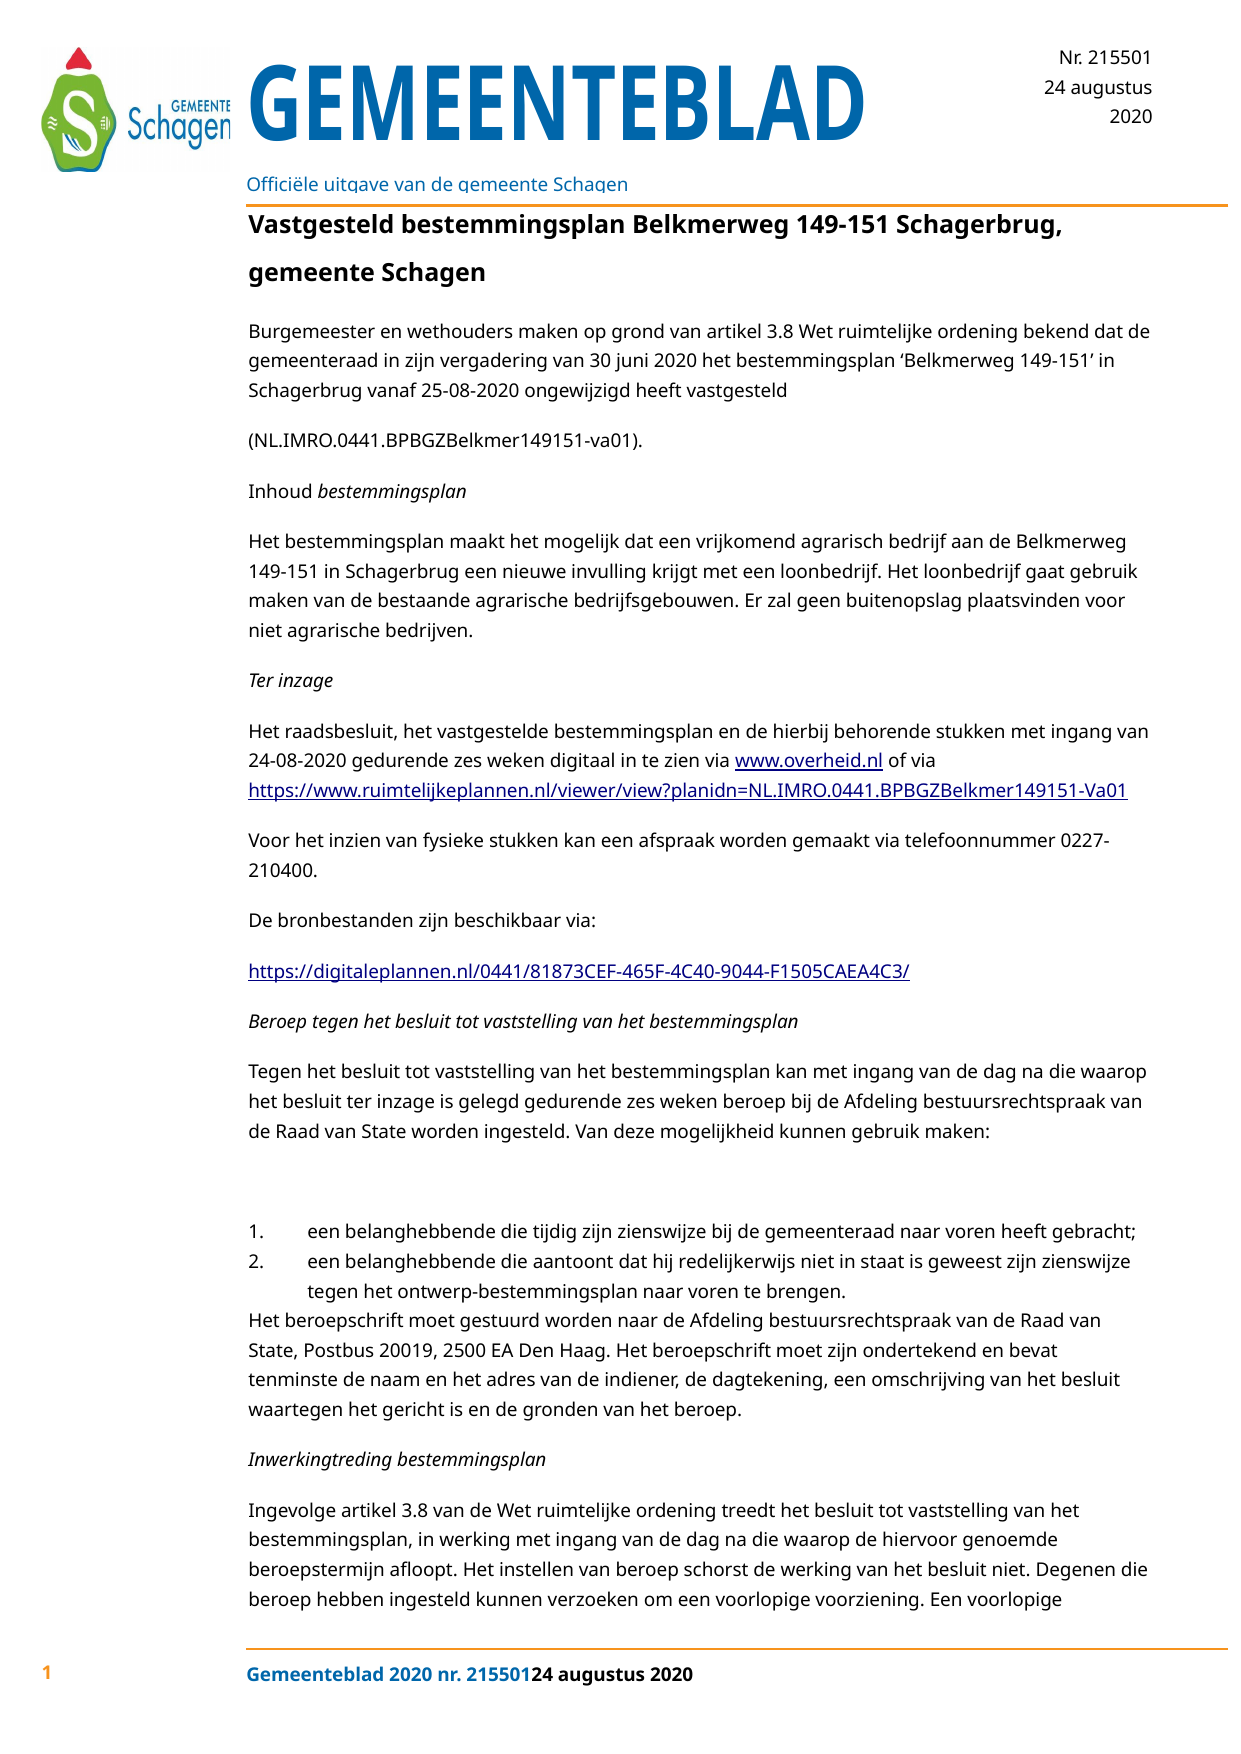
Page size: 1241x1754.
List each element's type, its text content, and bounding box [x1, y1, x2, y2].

text Ingevolge artikel 3.8 van de Wet ruimtelijke ordening treedt het besluit tot vaststelling van het bestemmingsplan, in werking met ingang van de dag na die waarop de hiervoor genoemde beroepstermijn afloopt. Het instellen van beroep schorst de werking van het besluit niet. Degenen die beroep hebben ingesteld kunnen verzoeken om een voorlopige voorziening. Een voorlopige [248, 1497, 1152, 1612]
text Het bestemmingsplan maakt het mogelijk dat een vrijkomend agrarisch bedrijf aan de Belkmerweg 149-151 in Schagerbrug een nieuwe invulling krijgt met een loonbedrijf. Het loonbedrijf gaat gebruik maken van de bestaande agrarische bedrijfsgebouwen. Er zal geen buitenopslag plaatsvinden voor niet agrarische bedrijven. [248, 528, 1152, 643]
text Inhoud bestemmingsplan [248, 478, 1152, 504]
picture [41, 47, 231, 172]
text De bronbestanden zijn beschikbaar via: [248, 907, 1152, 933]
text Tegen het besluit tot vaststelling van het bestemmingsplan kan met ingang van de dag na die waarop het besluit ter inzage is gelegd gedurende zes weken beroep bij de Afdeling bestuursrechtspraak van de Raad van State worden ingesteld. Van deze mogelijkheid kunnen gebruik maken: [248, 1059, 1152, 1144]
text (NL.IMRO.0441.BPBGZBelkmer149151-va01). [248, 427, 1152, 453]
text https://digitaleplannen.nl/0441/81873CEF-465F-4C40-9044-F1505CAEA4C3/ [248, 958, 1152, 984]
text Inwerkingtreding bestemmingsplan [248, 1447, 1152, 1472]
text Ter inzage [248, 667, 1152, 693]
list een belanghebbende die tijdig zijn zienswijze bij de gemeenteraad naar voren heeft gebracht; [248, 1219, 1152, 1244]
list een belanghebbende die aantoont dat hij redelijkerwijs niet in staat is geweest zijn zienswijze tegen het ontwerp-bestemmingsplan naar voren te brengen. [248, 1248, 1152, 1304]
text Beroep tegen het besluit tot vaststelling van het bestemmingsplan [248, 1008, 1152, 1034]
text Burgemeester en wethouders maken op grond van artikel 3.8 Wet ruimtelijke ordening bekend dat de gemeenteraad in zijn vergadering van 30 juni 2020 het bestemmingsplan ‘Belkmerweg 149-151’ in Schagerbrug vanaf 25-08-2020 ongewijzigd heeft vastgesteld [248, 318, 1152, 403]
text Vastgesteld bestemmingsplan Belkmerweg 149-151 Schagerbrug, gemeente Schagen [248, 207, 1152, 288]
text Voor het inzien van fysieke stukken kan een afspraak worden gemaakt via telefoonnummer 0227-210400. [248, 827, 1152, 883]
text Het beroepschrift moet gestuurd worden naar de Afdeling bestuursrechtspraak van de Raad van State, Postbus 20019, 2500 EA Den Haag. Het beroepschrift moet zijn ondertekend en bevat tenminste de naam en het adres van de indiener, de dagtekening, een omschrijving van het besluit waartegen het gericht is en de gronden van het beroep. [248, 1307, 1152, 1422]
text Het raadsbesluit, het vastgestelde bestemmingsplan en de hierbij behorende stukken met ingang van 24-08-2020 gedurende zes weken digitaal in te zien via www.overheid.nl of via https://www.ruimtelijkeplannen.nl/viewer/view?planidn=NL.IMRO.0441.BPBGZBelkmer149151-Va01 [248, 718, 1152, 803]
